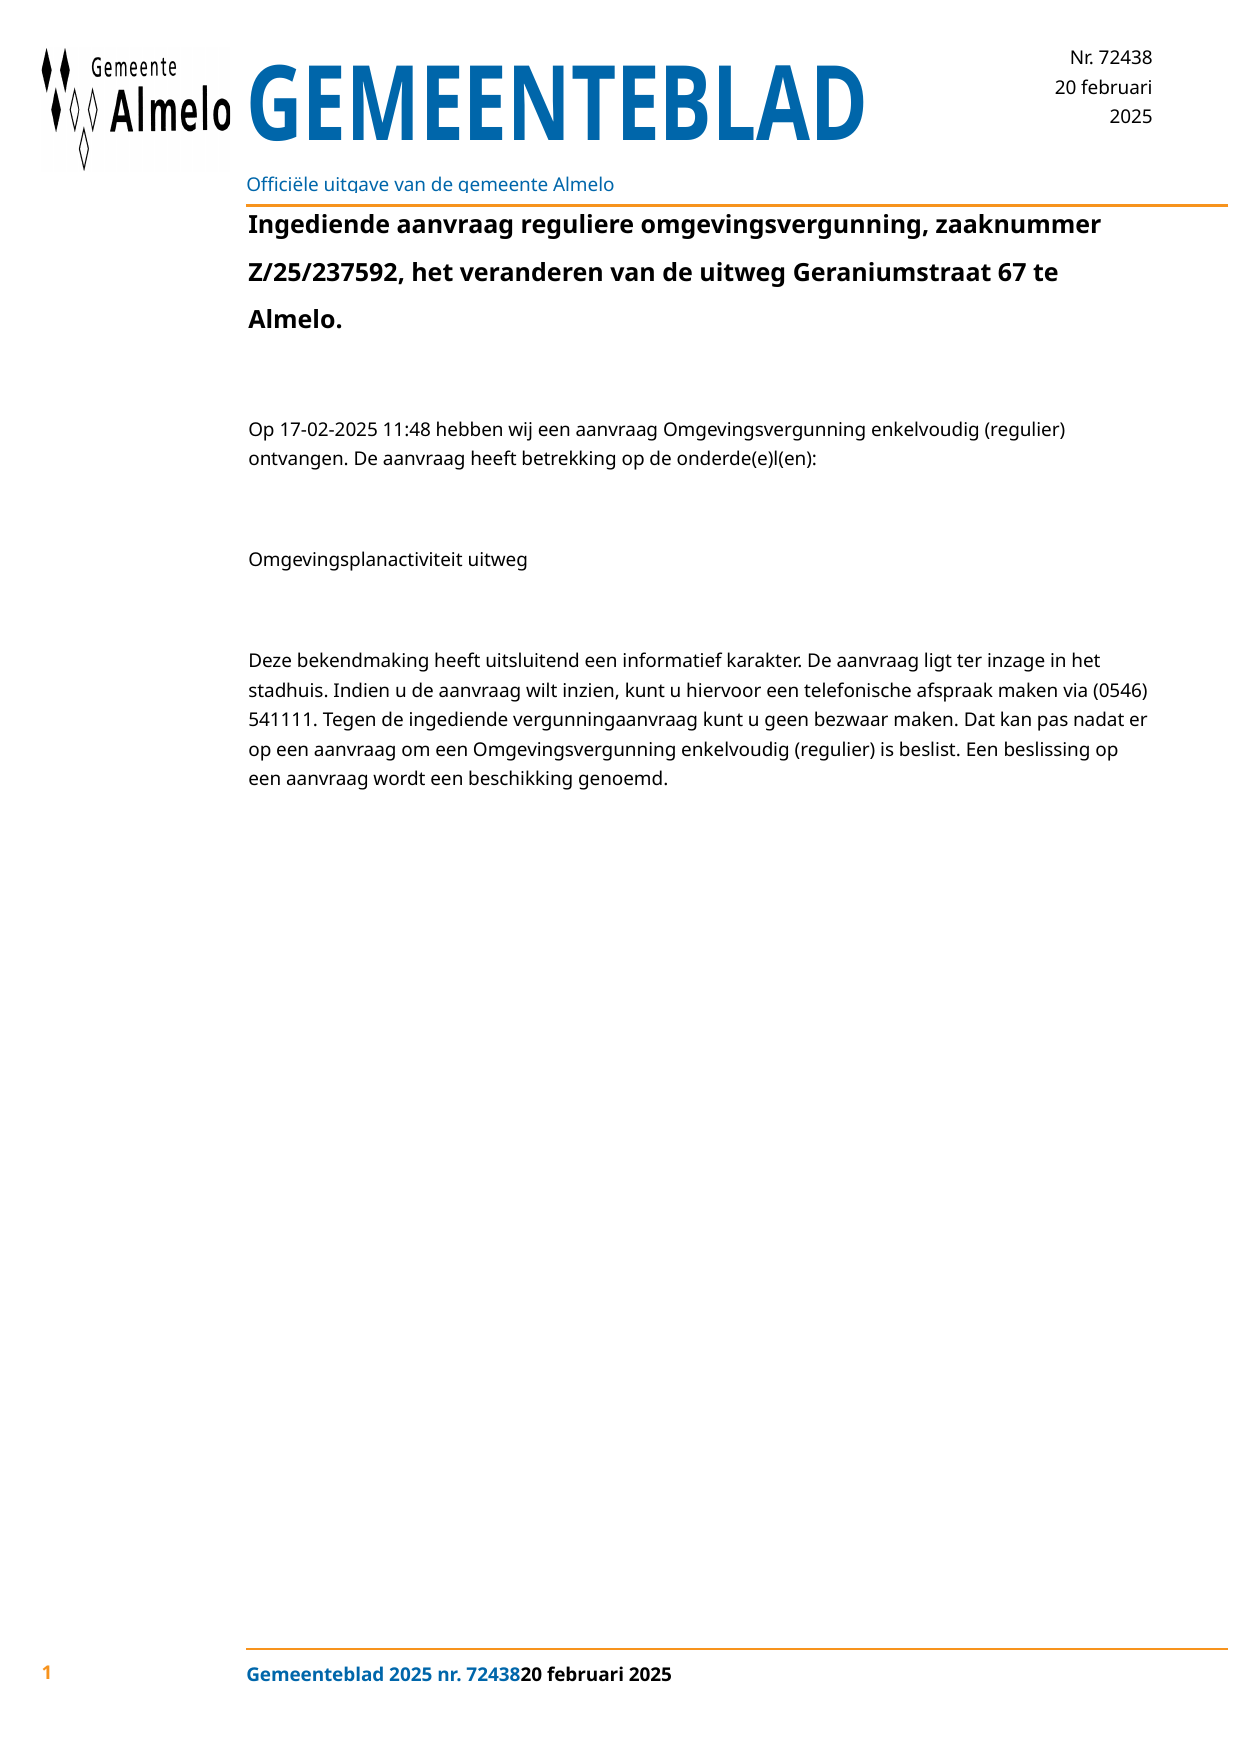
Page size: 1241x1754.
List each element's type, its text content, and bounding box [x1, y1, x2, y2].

text Ingediende aanvraag reguliere omgevingsvergunning, zaaknummer Z/25/237592, het veranderen van de uitweg Geraniumstraat 67 te Almelo. [248, 207, 1152, 336]
text Deze bekendmaking heeft uitsluitend een informatief karakter. De aanvraag ligt ter inzage in het stadhuis. Indien u de aanvraag wilt inzien, kunt u hiervoor een telefonische afspraak maken via (0546) 541111. Tegen de ingediende vergunningaanvraag kunt u geen bezwaar maken. Dat kan pas nadat er op een aanvraag om een Omgevingsvergunning enkelvoudig (regulier) is beslist. Een beslissing op een aanvraag wordt een beschikking genoemd. [248, 647, 1152, 791]
text Op 17-02-2025 11:48 hebben wij een aanvraag Omgevingsvergunning enkelvoudig (regulier) ontvangen. De aanvraag heeft betrekking op de onderde(e)l(en): [248, 416, 1152, 471]
picture [41, 47, 231, 172]
text Omgevingsplanactiviteit uitweg [248, 546, 1152, 572]
